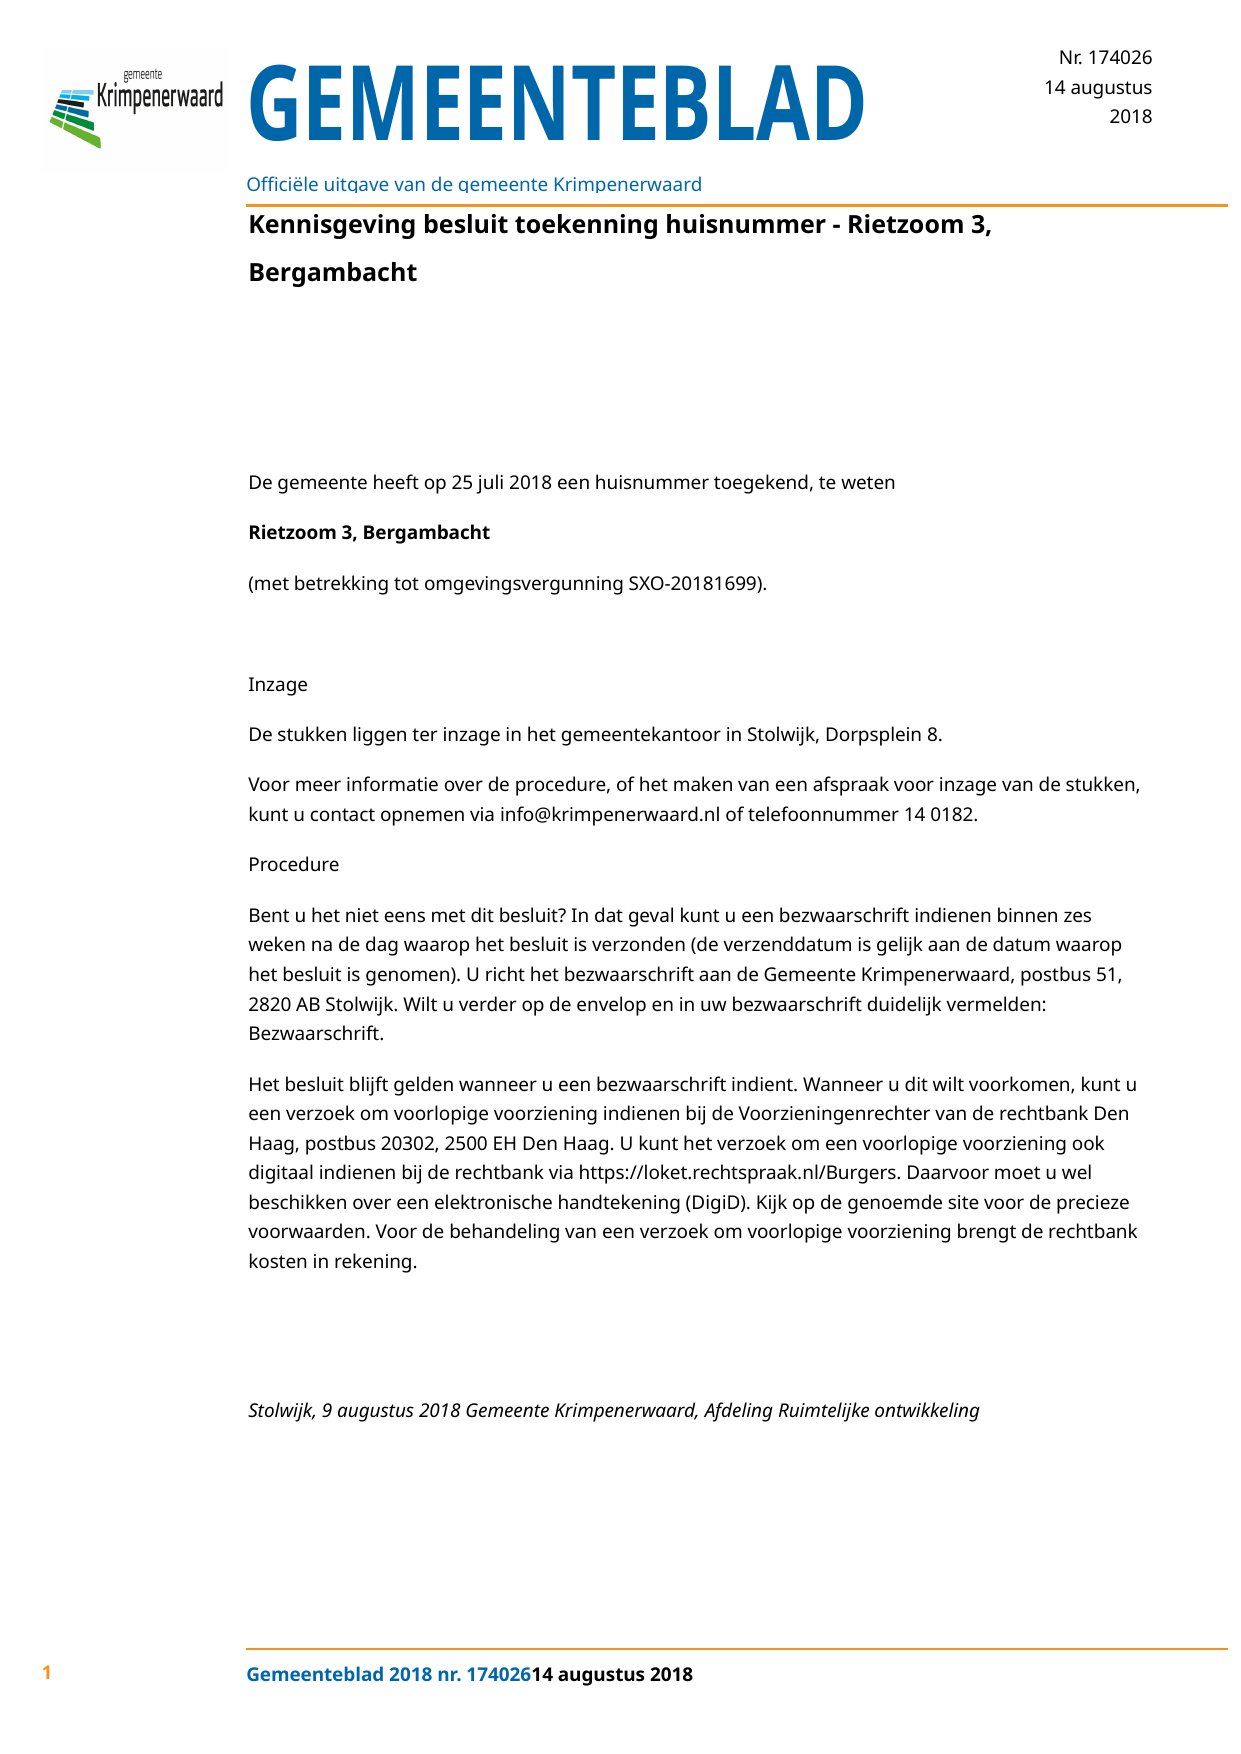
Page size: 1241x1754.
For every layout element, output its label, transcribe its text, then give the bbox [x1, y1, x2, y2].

text De stukken liggen ter inzage in het gemeentekantoor in Stolwijk, Dorpsplein 8. [248, 721, 1152, 747]
text Bent u het niet eens met dit besluit? In dat geval kunt u een bezwaarschrift indienen binnen zes weken na de dag waarop het besluit is verzonden (de verzenddatum is gelijk aan de datum waarop het besluit is genomen). U richt het bezwaarschrift aan de Gemeente Krimpenerwaard, postbus 51, 2820 AB Stolwijk. Wilt u verder op de envelop en in uw bezwaarschrift duidelijk vermelden: Bezwaarschrift. [248, 902, 1152, 1046]
text Voor meer informatie over de procedure, of het maken van een afspraak voor inzage van de stukken, kunt u contact opnemen via info@krimpenerwaard.nl of telefoonnummer 14 0182. [248, 772, 1152, 827]
text Procedure [248, 852, 1152, 877]
text Stolwijk, 9 augustus 2018 Gemeente Krimpenerwaard, Afdeling Ruimtelijke ontwikkeling [248, 1397, 1152, 1423]
text Rietzoom 3, Bergambacht [248, 519, 1152, 545]
text Het besluit blijft gelden wanneer u een bezwaarschrift indient. Wanneer u dit wilt voorkomen, kunt u een verzoek om voorlopige voorziening indienen bij de Voorzieningenrechter van de rechtbank Den Haag, postbus 20302, 2500 EH Den Haag. U kunt het verzoek om een voorlopige voorziening ook digitaal indienen bij de rechtbank via https://loket.rechtspraak.nl/Burgers. Daarvoor moet u wel beschikken over een elektronische handtekening (DigiD). Kijk op de genoemde site voor de precieze voorwaarden. Voor de behandeling van een verzoek om voorlopige voorziening brengt de rechtbank kosten in rekening. [248, 1071, 1152, 1274]
text Inzage [248, 671, 1152, 697]
text Kennisgeving besluit toekenning huisnummer - Rietzoom 3, Bergambacht [248, 207, 1152, 288]
text De gemeente heeft op 25 juli 2018 een huisnummer toegekend, te weten [248, 469, 1152, 495]
picture [41, 47, 231, 172]
text (met betrekking tot omgevingsvergunning SXO-20181699). [248, 570, 1152, 596]
